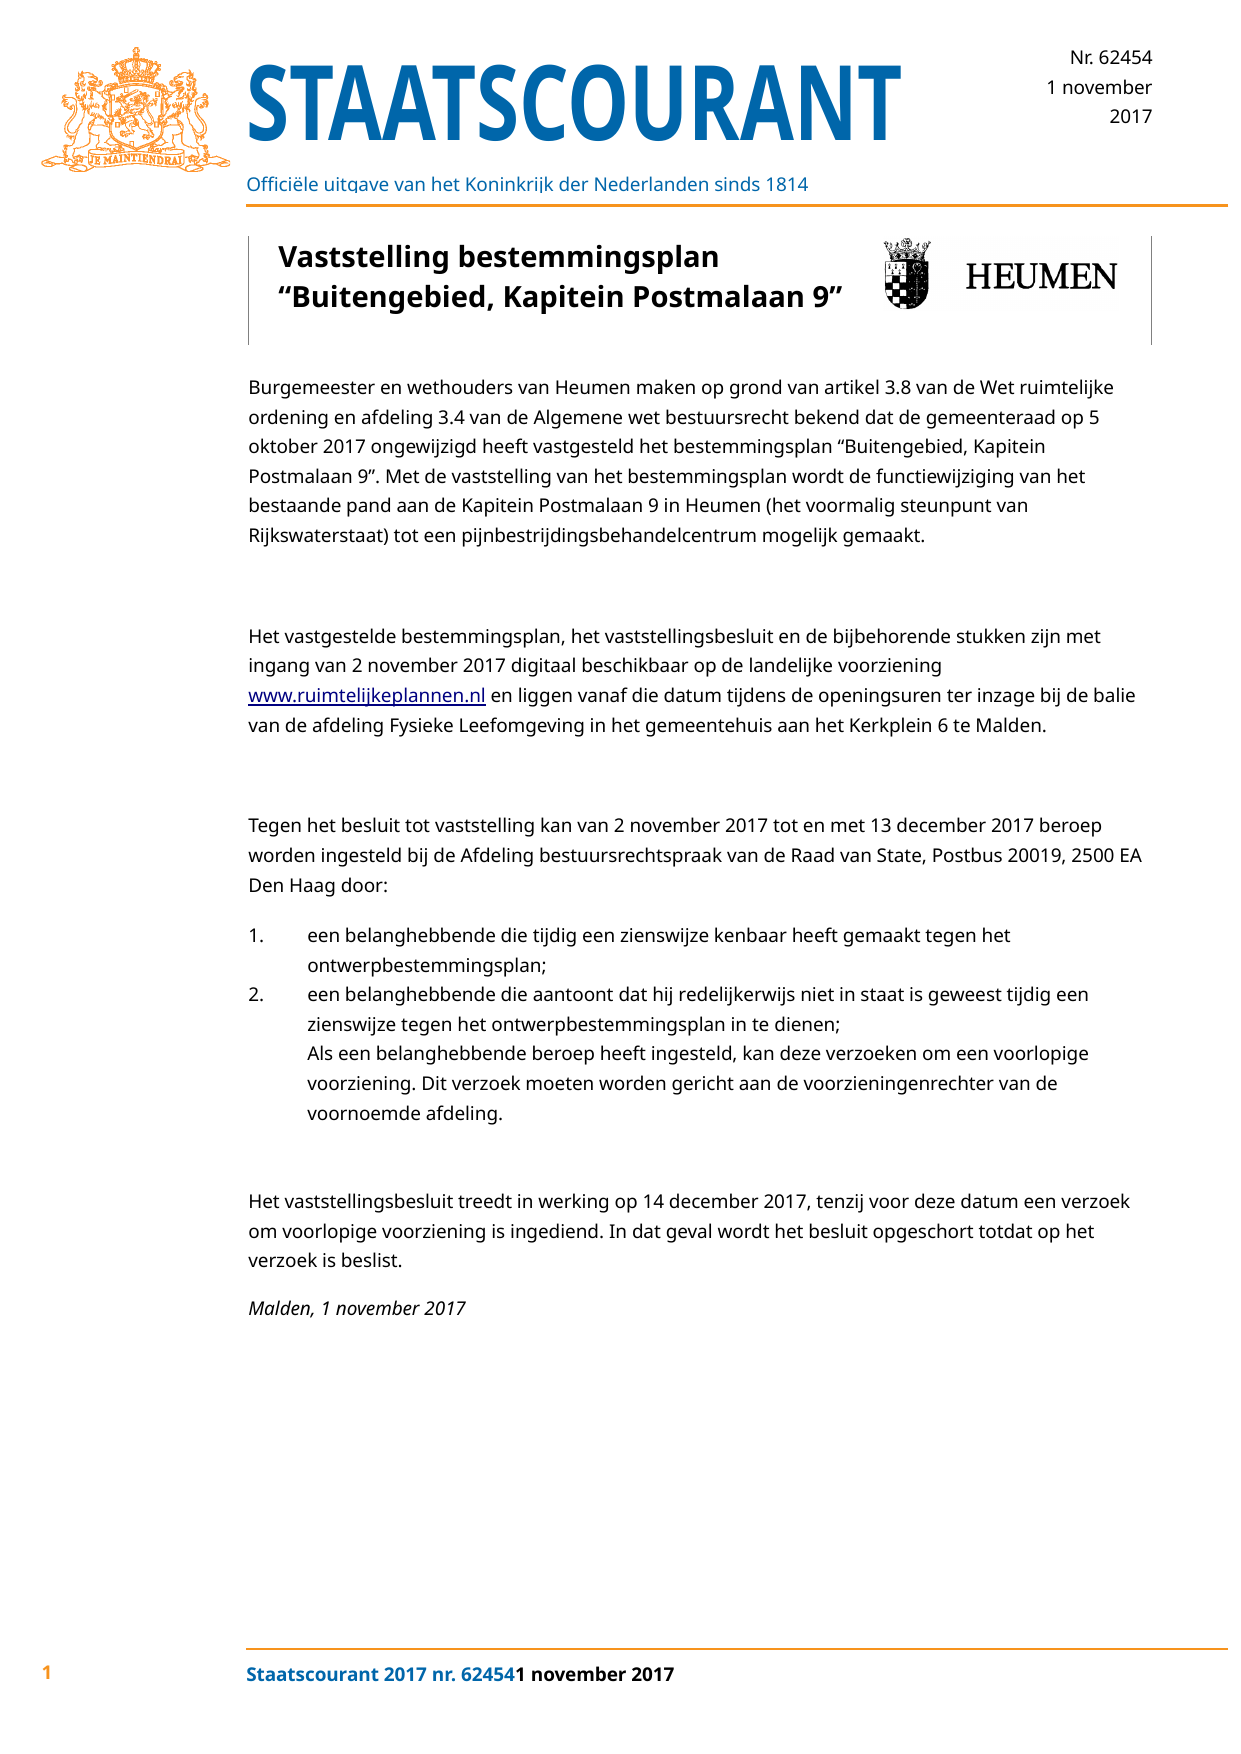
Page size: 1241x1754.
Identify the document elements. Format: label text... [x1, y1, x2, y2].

text Het vaststellingsbesluit treedt in werking op 14 december 2017, tenzij voor deze datum een verzoek om voorlopige voorziening is ingediend. In dat geval wordt het besluit opgeschort totdat op het verzoek is beslist. [248, 1188, 1152, 1273]
text Malden, 1 november 2017 [248, 1295, 1152, 1321]
list een belanghebbende die tijdig een zienswijze kenbaar heeft gemaakt tegen het ontwerpbestemmingsplan; [248, 922, 1152, 977]
list Als een belanghebbende beroep heeft ingesteld, kan deze verzoeken om een voorlopige voorziening. Dit verzoek moeten worden gericht aan de voorzieningenrechter van de voornoemde afdeling. [248, 1041, 1152, 1125]
text Het vastgestelde bestemmingsplan, het vaststellingsbesluit en de bijbehorende stukken zijn met ingang van 2 november 2017 digitaal beschikbaar op de landelijke voorziening www.ruimtelijkeplannen.nl en liggen vanaf die datum tijdens de openingsuren ter inzage bij de balie van de afdeling Fysieke Leefomgeving in het gemeentehuis aan het Kerkplein 6 te Malden. [248, 623, 1152, 737]
picture [882, 236, 1119, 311]
table_header [850, 236, 1151, 345]
text Tegen het besluit tot vaststelling kan van 2 november 2017 tot en met 13 december 2017 beroep worden ingesteld bij de Afdeling bestuursrechtspraak van de Raad van State, Postbus 20019, 2500 EA Den Haag door: [248, 813, 1152, 897]
picture [41, 47, 231, 172]
text Burgemeester en wethouders van Heumen maken op grond van artikel 3.8 van de Wet ruimtelijke ordening en afdeling 3.4 van de Algemene wet bestuursrecht bekend dat de gemeenteraad op 5 oktober 2017 ongewijzigd heeft vastgesteld het bestemmingsplan “Buitengebied, Kapitein Postmalaan 9”. Met de vaststelling van het bestemmingsplan wordt de functiewijziging van het bestaande pand aan de Kapitein Postmalaan 9 in Heumen (het voormalig steunpunt van Rijkswaterstaat) tot een pijnbestrijdingsbehandelcentrum mogelijk gemaakt. [248, 374, 1152, 548]
table_header Vaststelling bestemmingsplan “Buitengebied, Kapitein Postmalaan 9” [249, 236, 850, 345]
list een belanghebbende die aantoont dat hij redelijkerwijs niet in staat is geweest tijdig een zienswijze tegen het ontwerpbestemmingsplan in te dienen; [248, 981, 1152, 1037]
